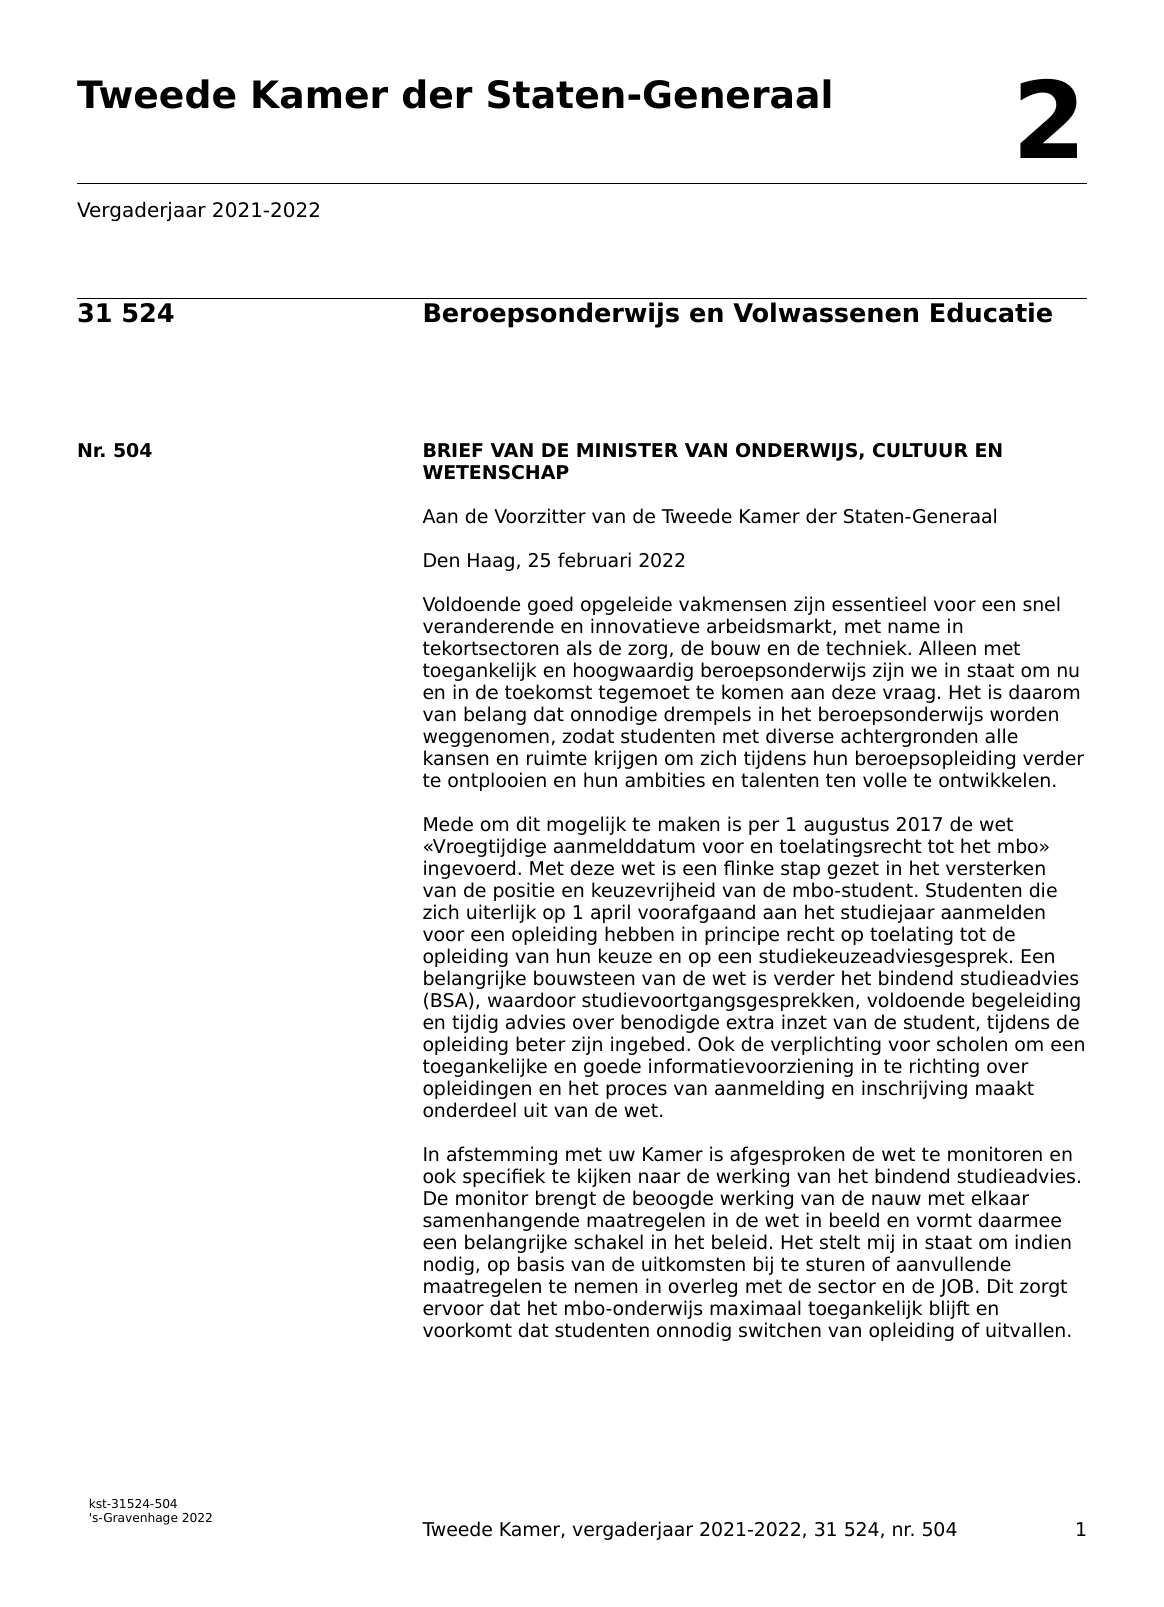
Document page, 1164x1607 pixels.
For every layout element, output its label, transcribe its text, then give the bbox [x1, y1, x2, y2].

table_header 2 [886, 59, 1087, 183]
table_cell Vergaderjaar 2021-2022 [77, 184, 1087, 298]
text Aan de Voorzitter van de Tweede Kamer der Staten-Generaal [422, 506, 1087, 528]
subtitle 31 524 Beroepsonderwijs en Volwassenen Educatie [77, 299, 1087, 329]
text 's-Gravenhage 2022 [88, 1511, 323, 1525]
table_header Tweede Kamer der Staten-Generaal [77, 59, 886, 183]
text Voldoende goed opgeleide vakmensen zijn essentieel voor een snel veranderende en innovatieve arbeidsmarkt, met name in tekortsectoren als de zorg, de bouw en de techniek. Alleen met toegankelijk en hoogwaardig beroepsonderwijs zijn we in staat om nu en in de toekomst tegemoet te komen aan deze vraag. Het is daarom van belang dat onnodige drempels in het beroepsonderwijs worden weggenomen, zodat studenten met diverse achtergronden alle kansen en ruimte krijgen om zich tijdens hun beroepsopleiding verder te ontplooien en hun ambities en talenten ten volle te ontwikkelen. [422, 594, 1087, 792]
text Mede om dit mogelijk te maken is per 1 augustus 2017 de wet «Vroegtijdige aanmelddatum voor en toelatingsrecht tot het mbo» ingevoerd. Met deze wet is een flinke stap gezet in het versterken van de positie en keuzevrijheid van de mbo-student. Studenten die zich uiterlijk op 1 april voorafgaand aan het studiejaar aanmelden voor een opleiding hebben in principe recht op toelating tot de opleiding van hun keuze en op een studiekeuzeadviesgesprek. Een belangrijke bouwsteen van de wet is verder het bindend studieadvies (BSA), waardoor studievoortgangsgesprekken, voldoende begeleiding en tijdig advies over benodigde extra inzet van de student, tijdens de opleiding beter zijn ingebed. Ook de verplichting voor scholen om een toegankelijke en goede informatievoorziening in te richting over opleidingen en het proces van aanmelding en inschrijving maakt onderdeel uit van de wet. [422, 814, 1087, 1122]
text kst-31524-504 [88, 1497, 323, 1511]
subtitle Nr. 504 BRIEF VAN DE MINISTER VAN ONDERWIJS, CULTUUR EN WETENSCHAP [77, 440, 1087, 484]
text In afstemming met uw Kamer is afgesproken de wet te monitoren en ook specifiek te kijken naar de werking van het bindend studieadvies. De monitor brengt de beoogde werking van de nauw met elkaar samenhangende maatregelen in de wet in beeld en vormt daarmee een belangrijke schakel in het beleid. Het stelt mij in staat om indien nodig, op basis van de uitkomsten bij te sturen of aanvullende maatregelen te nemen in overleg met de sector en de JOB. Dit zorgt ervoor dat het mbo-onderwijs maximaal toegankelijk blijft en voorkomt dat studenten onnodig switchen van opleiding of uitvallen. [422, 1144, 1087, 1342]
text Den Haag, 25 februari 2022 [422, 550, 1087, 572]
